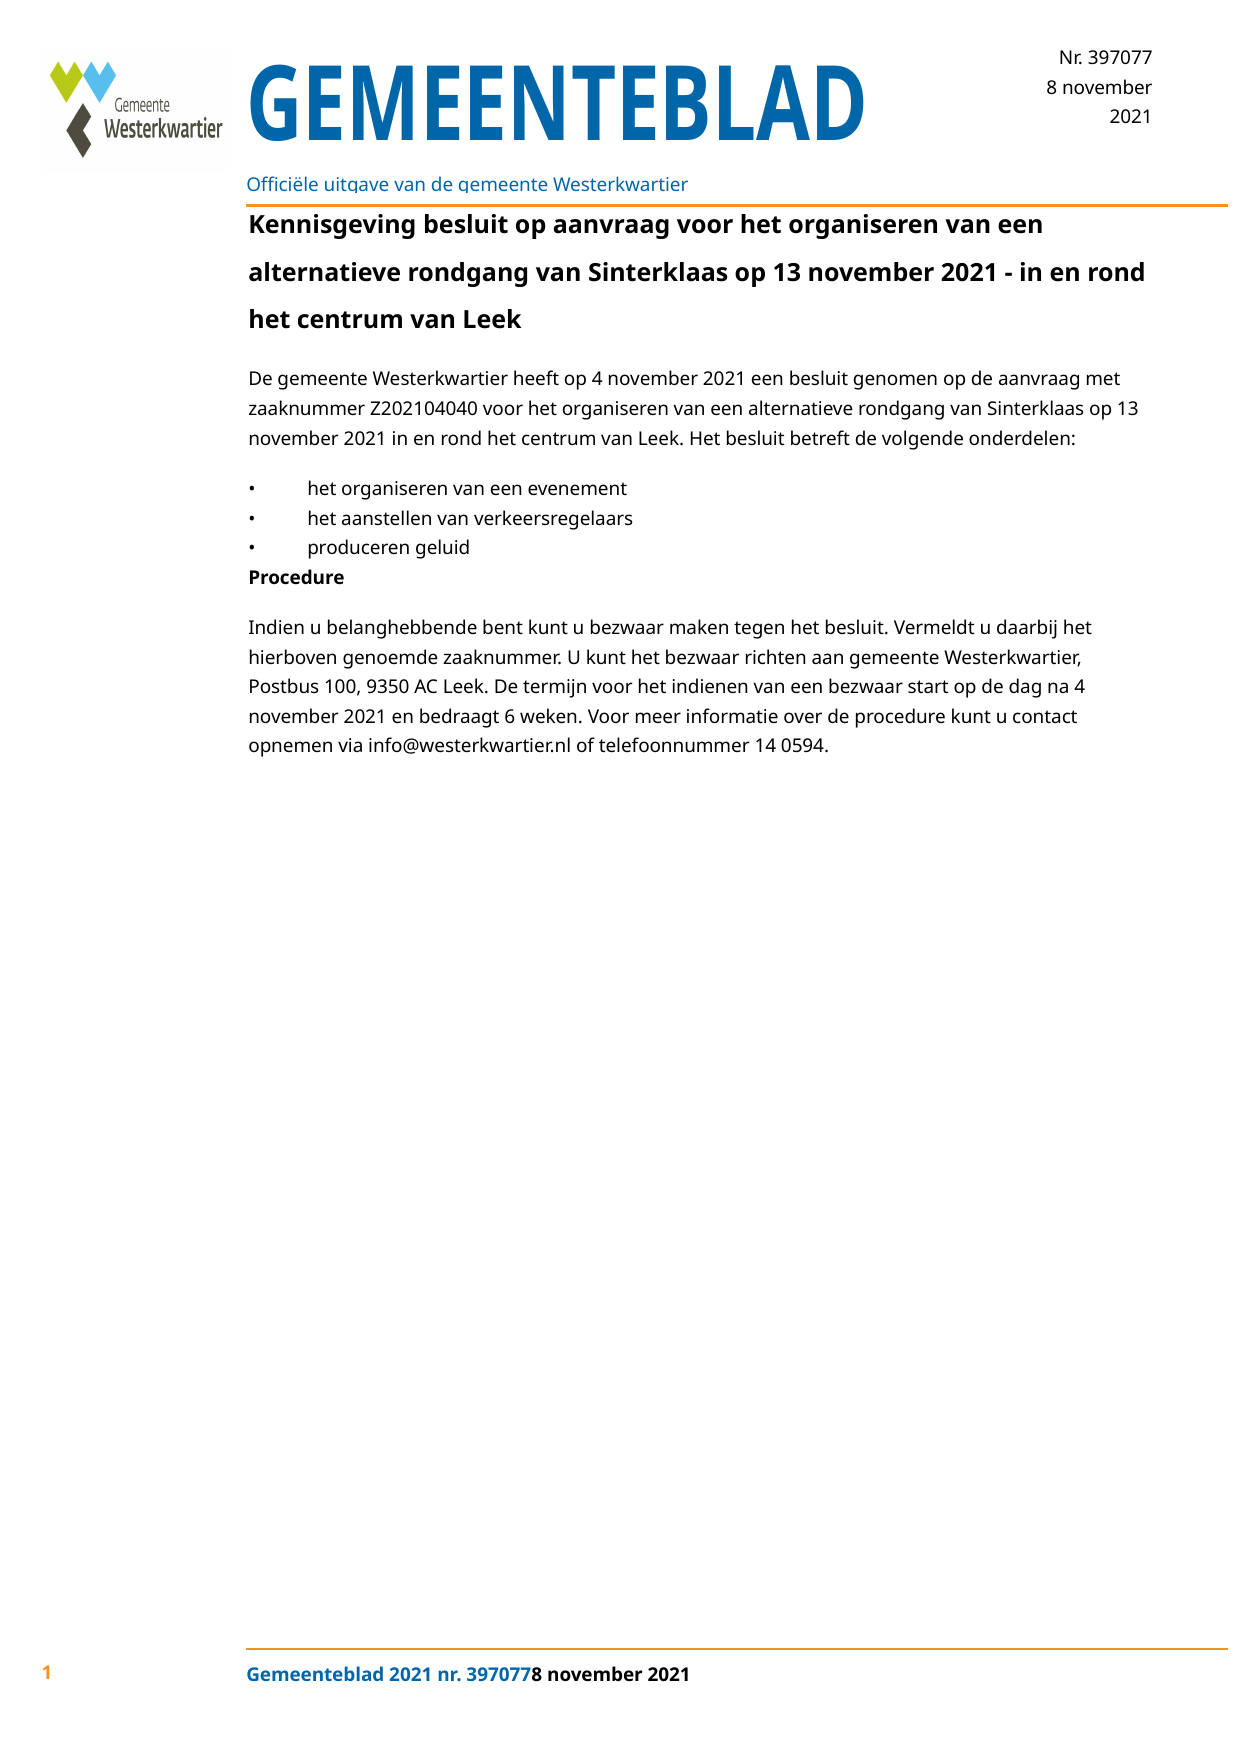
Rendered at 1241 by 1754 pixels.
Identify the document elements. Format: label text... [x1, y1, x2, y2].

list produceren geluid [248, 534, 1152, 560]
list het organiseren van een evenement [248, 475, 1152, 501]
text Kennisgeving besluit op aanvraag voor het organiseren van een alternatieve rondgang van Sinterklaas op 13 november 2021 - in en rond het centrum van Leek [248, 207, 1152, 336]
picture [41, 47, 231, 172]
text De gemeente Westerkwartier heeft op 4 november 2021 een besluit genomen op de aanvraag met zaaknummer Z202104040 voor het organiseren van een alternatieve rondgang van Sinterklaas op 13 november 2021 in en rond het centrum van Leek. Het besluit betreft de volgende onderdelen: [248, 366, 1152, 450]
text Indien u belanghebbende bent kunt u bezwaar maken tegen het besluit. Vermeldt u daarbij het hierboven genoemde zaaknummer. U kunt het bezwaar richten aan gemeente Westerkwartier, Postbus 100, 9350 AC Leek. De termijn voor het indienen van een bezwaar start op de dag na 4 november 2021 en bedraagt 6 weken. Voor meer informatie over de procedure kunt u contact opnemen via info@westerkwartier.nl of telefoonnummer 14 0594. [248, 614, 1152, 758]
text Procedure [248, 564, 1152, 589]
list het aanstellen van verkeersregelaars [248, 505, 1152, 530]
